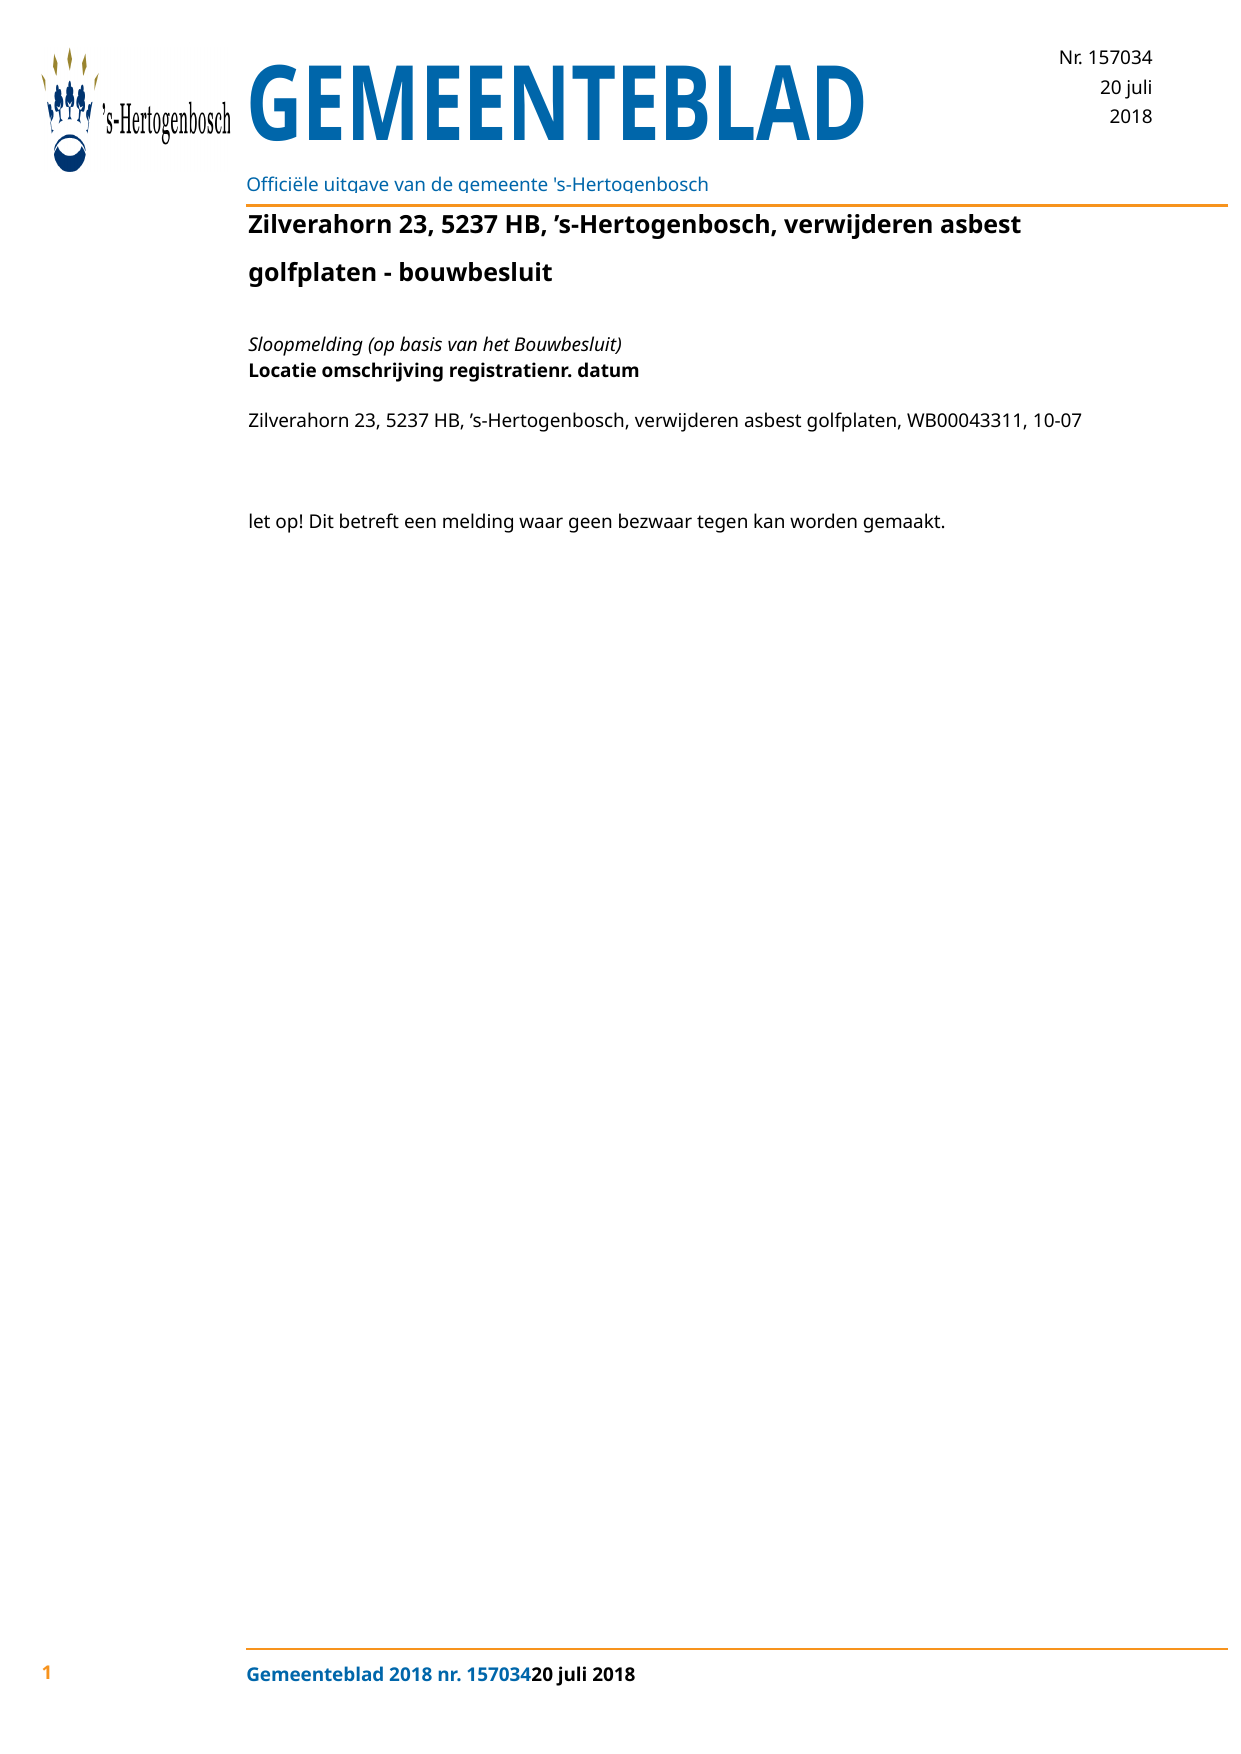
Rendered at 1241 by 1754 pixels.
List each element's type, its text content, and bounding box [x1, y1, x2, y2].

text Zilverahorn 23, 5237 HB, ’s-Hertogenbosch, verwijderen asbest golfplaten, WB00043311, 10-07 [248, 408, 1152, 433]
text let op! Dit betreft een melding waar geen bezwaar tegen kan worden gemaakt. [248, 508, 1152, 534]
text Zilverahorn 23, 5237 HB, ’s-Hertogenbosch, verwijderen asbest golfplaten - bouwbesluit [248, 207, 1152, 288]
text Locatie omschrijving registratienr. datum [248, 357, 1152, 383]
picture [41, 47, 231, 172]
text Sloopmelding (op basis van het Bouwbesluit) [248, 331, 1152, 357]
